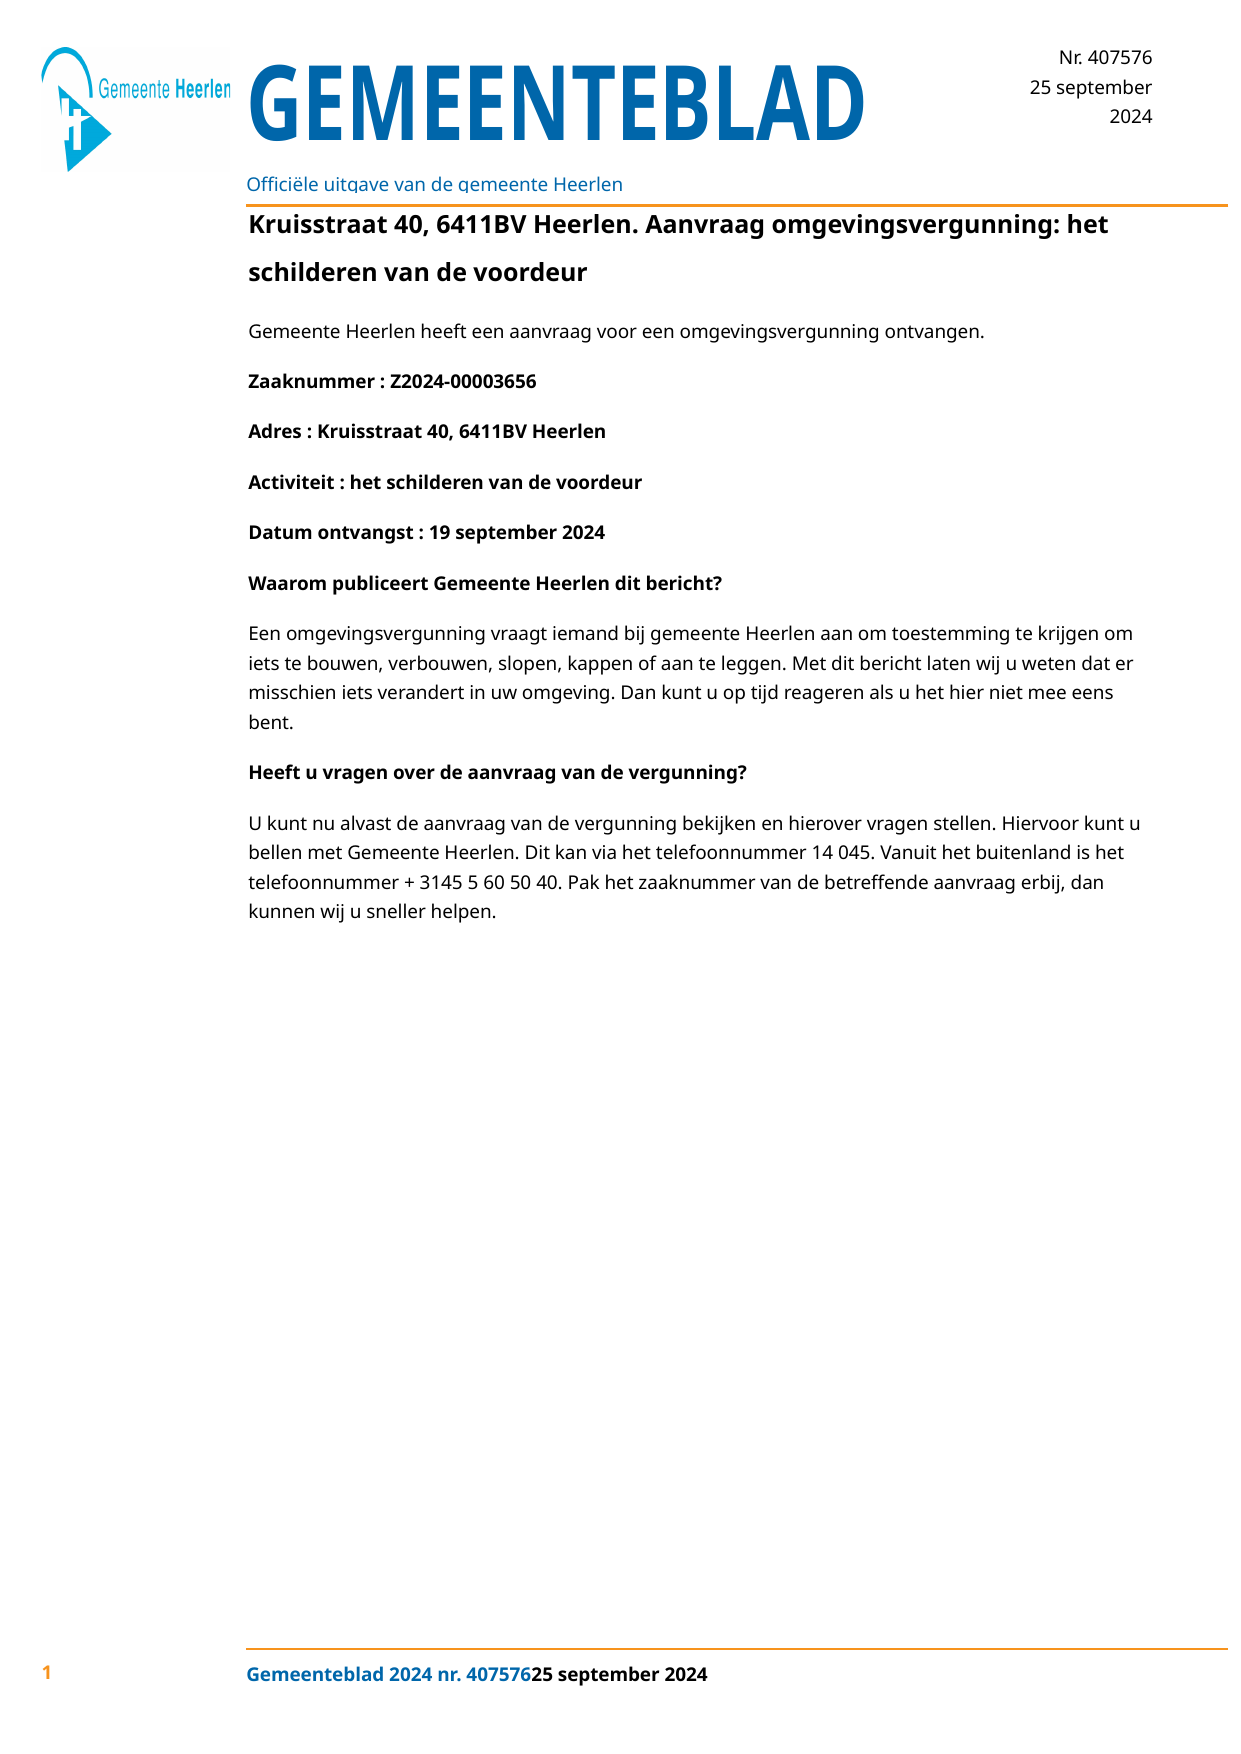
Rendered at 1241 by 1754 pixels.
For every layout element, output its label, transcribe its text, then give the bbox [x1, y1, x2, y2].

text Activiteit : het schilderen van de voordeur [248, 469, 1152, 495]
picture [41, 47, 231, 172]
text Waarom publiceert Gemeente Heerlen dit bericht? [248, 570, 1152, 596]
picture [41, 47, 59, 70]
text Een omgevingsvergunning vraagt iemand bij gemeente Heerlen aan om toestemming te krijgen om iets te bouwen, verbouwen, slopen, kappen of aan te leggen. Met dit bericht laten wij u weten dat er misschien iets verandert in uw omgeving. Dan kunt u op tijd reageren als u het hier niet mee eens bent. [248, 620, 1152, 735]
text U kunt nu alvast de aanvraag van de vergunning bekijken en hierover vragen stellen. Hiervoor kunt u bellen met Gemeente Heerlen. Dit kan via het telefoonnummer 14 045. Vanuit het buitenland is het telefoonnummer + 3145 5 60 50 40. Pak het zaaknummer van de betreffende aanvraag erbij, dan kunnen wij u sneller helpen. [248, 810, 1152, 924]
text Kruisstraat 40, 6411BV Heerlen. Aanvraag omgevingsvergunning: het schilderen van de voordeur [248, 207, 1152, 288]
text Datum ontvangst : 19 september 2024 [248, 519, 1152, 545]
text Gemeente Heerlen heeft een aanvraag voor een omgevingsvergunning ontvangen. [248, 318, 1152, 344]
text Zaaknummer : Z2024-00003656 [248, 368, 1152, 394]
text Heeft u vragen over de aanvraag van de vergunning? [248, 759, 1152, 785]
text Adres : Kruisstraat 40, 6411BV Heerlen [248, 419, 1152, 444]
